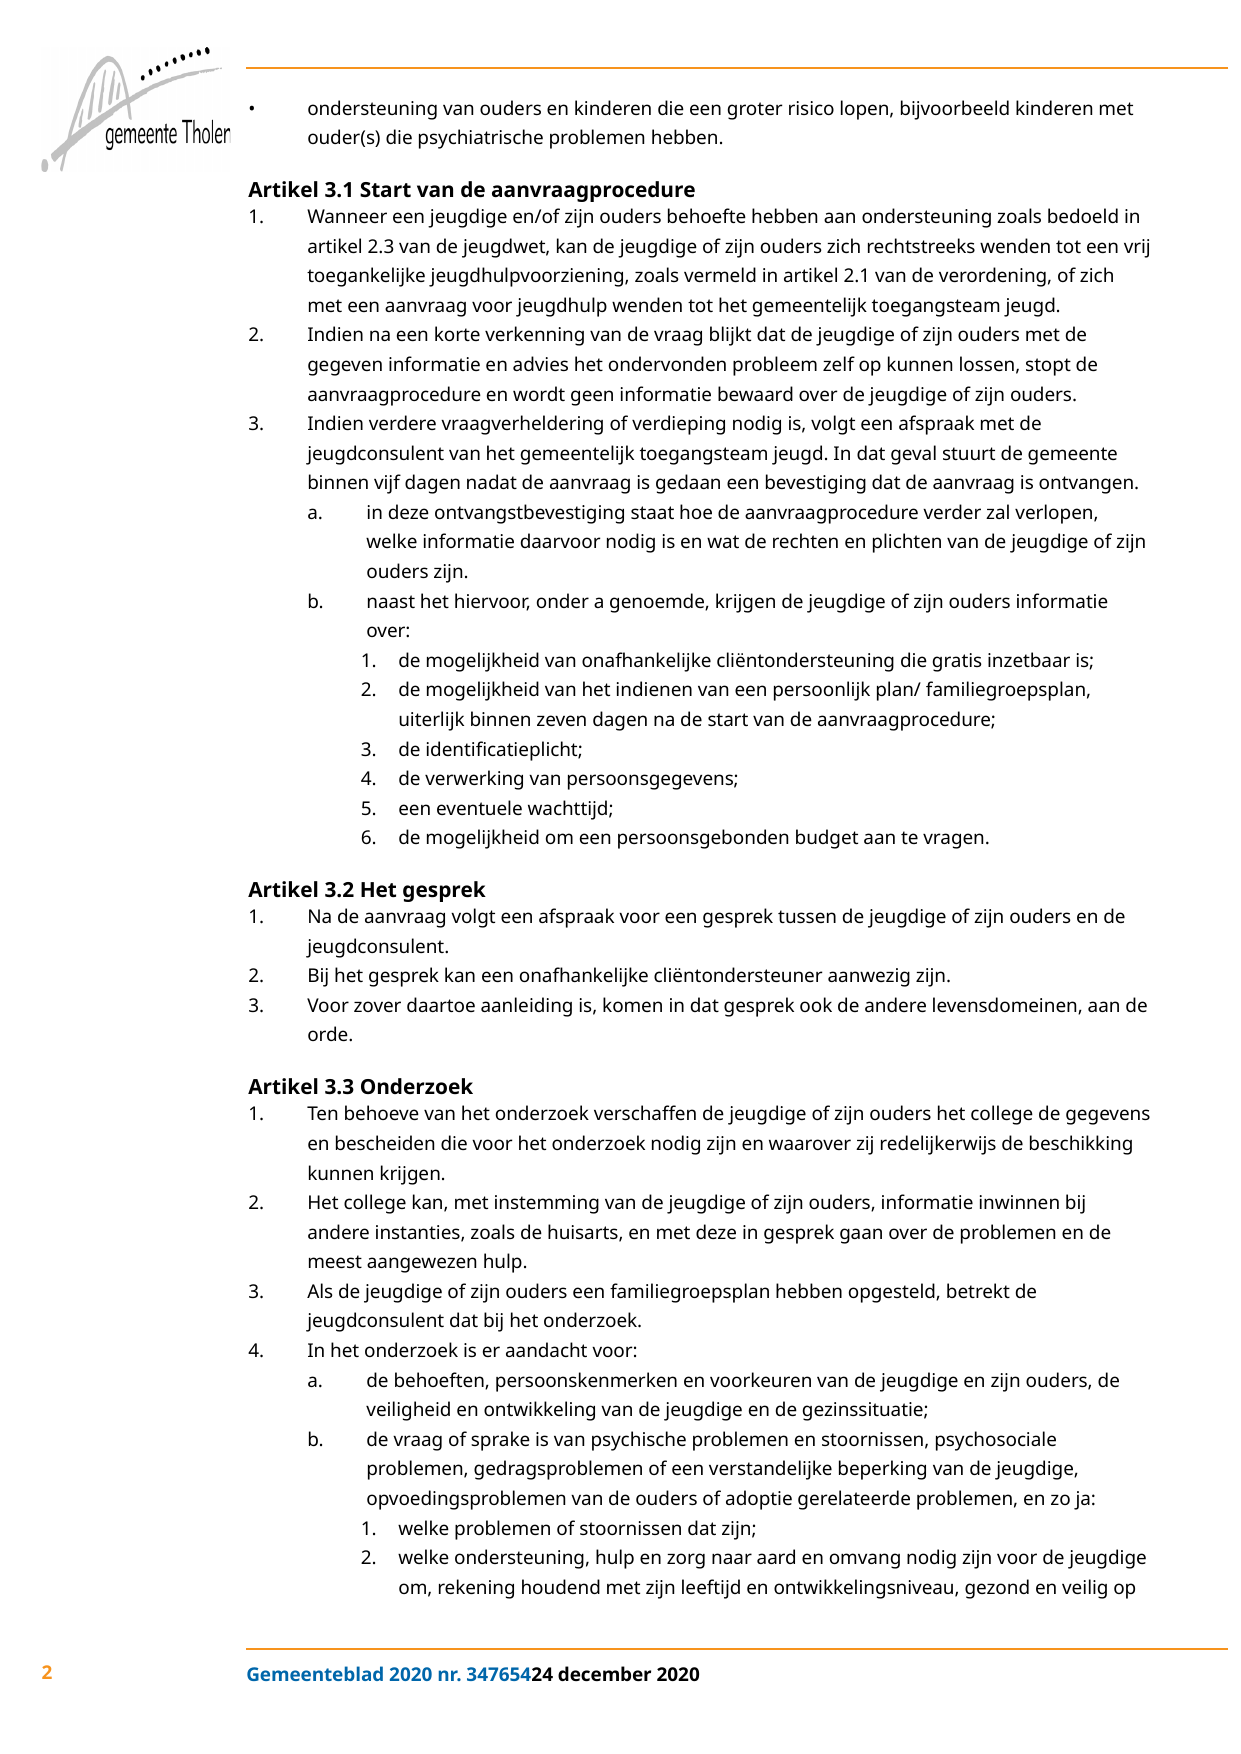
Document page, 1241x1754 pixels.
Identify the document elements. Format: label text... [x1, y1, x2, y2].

list de mogelijkheid van het indienen van een persoonlijk plan/ familiegroepsplan, uiterlijk binnen zeven dagen na de start van de aanvraagprocedure; [361, 677, 1152, 732]
list Bij het gesprek kan een onafhankelijke cliëntondersteuner aanwezig zijn. [248, 962, 1152, 988]
list welke ondersteuning, hulp en zorg naar aard en omvang nodig zijn voor de jeugdige om, rekening houdend met zijn leeftijd en ontwikkelingsniveau, gezond en veilig op [361, 1544, 1152, 1599]
list Voor zover daartoe aanleiding is, komen in dat gesprek ook de andere levensdomeinen, aan de orde. [248, 992, 1152, 1047]
list de mogelijkheid van onafhankelijke cliëntondersteuning die gratis inzetbaar is; [361, 647, 1152, 673]
list de mogelijkheid om een persoonsgebonden budget aan te vragen. [361, 824, 1152, 850]
picture [41, 47, 231, 172]
list een eventuele wachttijd; [361, 795, 1152, 821]
text Artikel 3.1 Start van de aanvraagprocedure [248, 175, 1152, 203]
list Als de jeugdige of zijn ouders een familiegroepsplan hebben opgesteld, betrekt de jeugdconsulent dat bij het onderzoek. [248, 1278, 1152, 1333]
list Na de aanvraag volgt een afspraak voor een gesprek tussen de jeugdige of zijn ouders en de jeugdconsulent. [248, 903, 1152, 959]
list Indien verdere vraagverheldering of verdieping nodig is, volgt een afspraak met de jeugdconsulent van het gemeentelijk toegangsteam jeugd. In dat geval stuurt de gemeente binnen vijf dagen nadat de aanvraag is gedaan een bevestiging dat de aanvraag is ontvangen. [248, 410, 1152, 495]
list de verwerking van persoonsgegevens; [361, 765, 1152, 791]
list naast het hiervoor, onder a genoemde, krijgen de jeugdige of zijn ouders informatie over: [307, 588, 1152, 643]
list welke problemen of stoornissen dat zijn; [361, 1515, 1152, 1540]
list ondersteuning van ouders en kinderen die een groter risico lopen, bijvoorbeeld kinderen met ouder(s) die psychiatrische problemen hebben. [248, 95, 1152, 150]
list de identificatieplicht; [361, 736, 1152, 761]
list de vraag of sprake is van psychische problemen en stoornissen, psychosociale problemen, gedragsproblemen of een verstandelijke beperking van de jeugdige, opvoedingsproblemen van de ouders of adoptie gerelateerde problemen, en zo ja: [307, 1426, 1152, 1511]
list de behoeften, persoonskenmerken en voorkeuren van de jeugdige en zijn ouders, de veiligheid en ontwikkeling van de jeugdige en de gezinssituatie; [307, 1367, 1152, 1422]
text Artikel 3.3 Onderzoek [248, 1072, 1152, 1101]
list in deze ontvangstbevestiging staat hoe de aanvraagprocedure verder zal verlopen, welke informatie daarvoor nodig is en wat de rechten en plichten van de jeugdige of zijn ouders zijn. [307, 499, 1152, 584]
list Wanneer een jeugdige en/of zijn ouders behoefte hebben aan ondersteuning zoals bedoeld in artikel 2.3 van de jeugdwet, kan de jeugdige of zijn ouders zich rechtstreeks wenden tot een vrij toegankelijke jeugdhulpvoorziening, zoals vermeld in artikel 2.1 van de verordening, of zich met een aanvraag voor jeugdhulp wenden tot het gemeentelijk toegangsteam jeugd. [248, 203, 1152, 318]
list Ten behoeve van het onderzoek verschaffen de jeugdige of zijn ouders het college de gegevens en bescheiden die voor het onderzoek nodig zijn en waarover zij redelijkerwijs de beschikking kunnen krijgen. [248, 1101, 1152, 1185]
list Indien na een korte verkenning van de vraag blijkt dat de jeugdige of zijn ouders met de gegeven informatie en advies het ondervonden probleem zelf op kunnen lossen, stopt de aanvraagprocedure en wordt geen informatie bewaard over de jeugdige of zijn ouders. [248, 322, 1152, 406]
list In het onderzoek is er aandacht voor: [248, 1337, 1152, 1363]
list Het college kan, met instemming van de jeugdige of zijn ouders, informatie inwinnen bij andere instanties, zoals de huisarts, en met deze in gesprek gaan over de problemen en de meest aangewezen hulp. [248, 1189, 1152, 1274]
text Artikel 3.2 Het gesprek [248, 875, 1152, 903]
